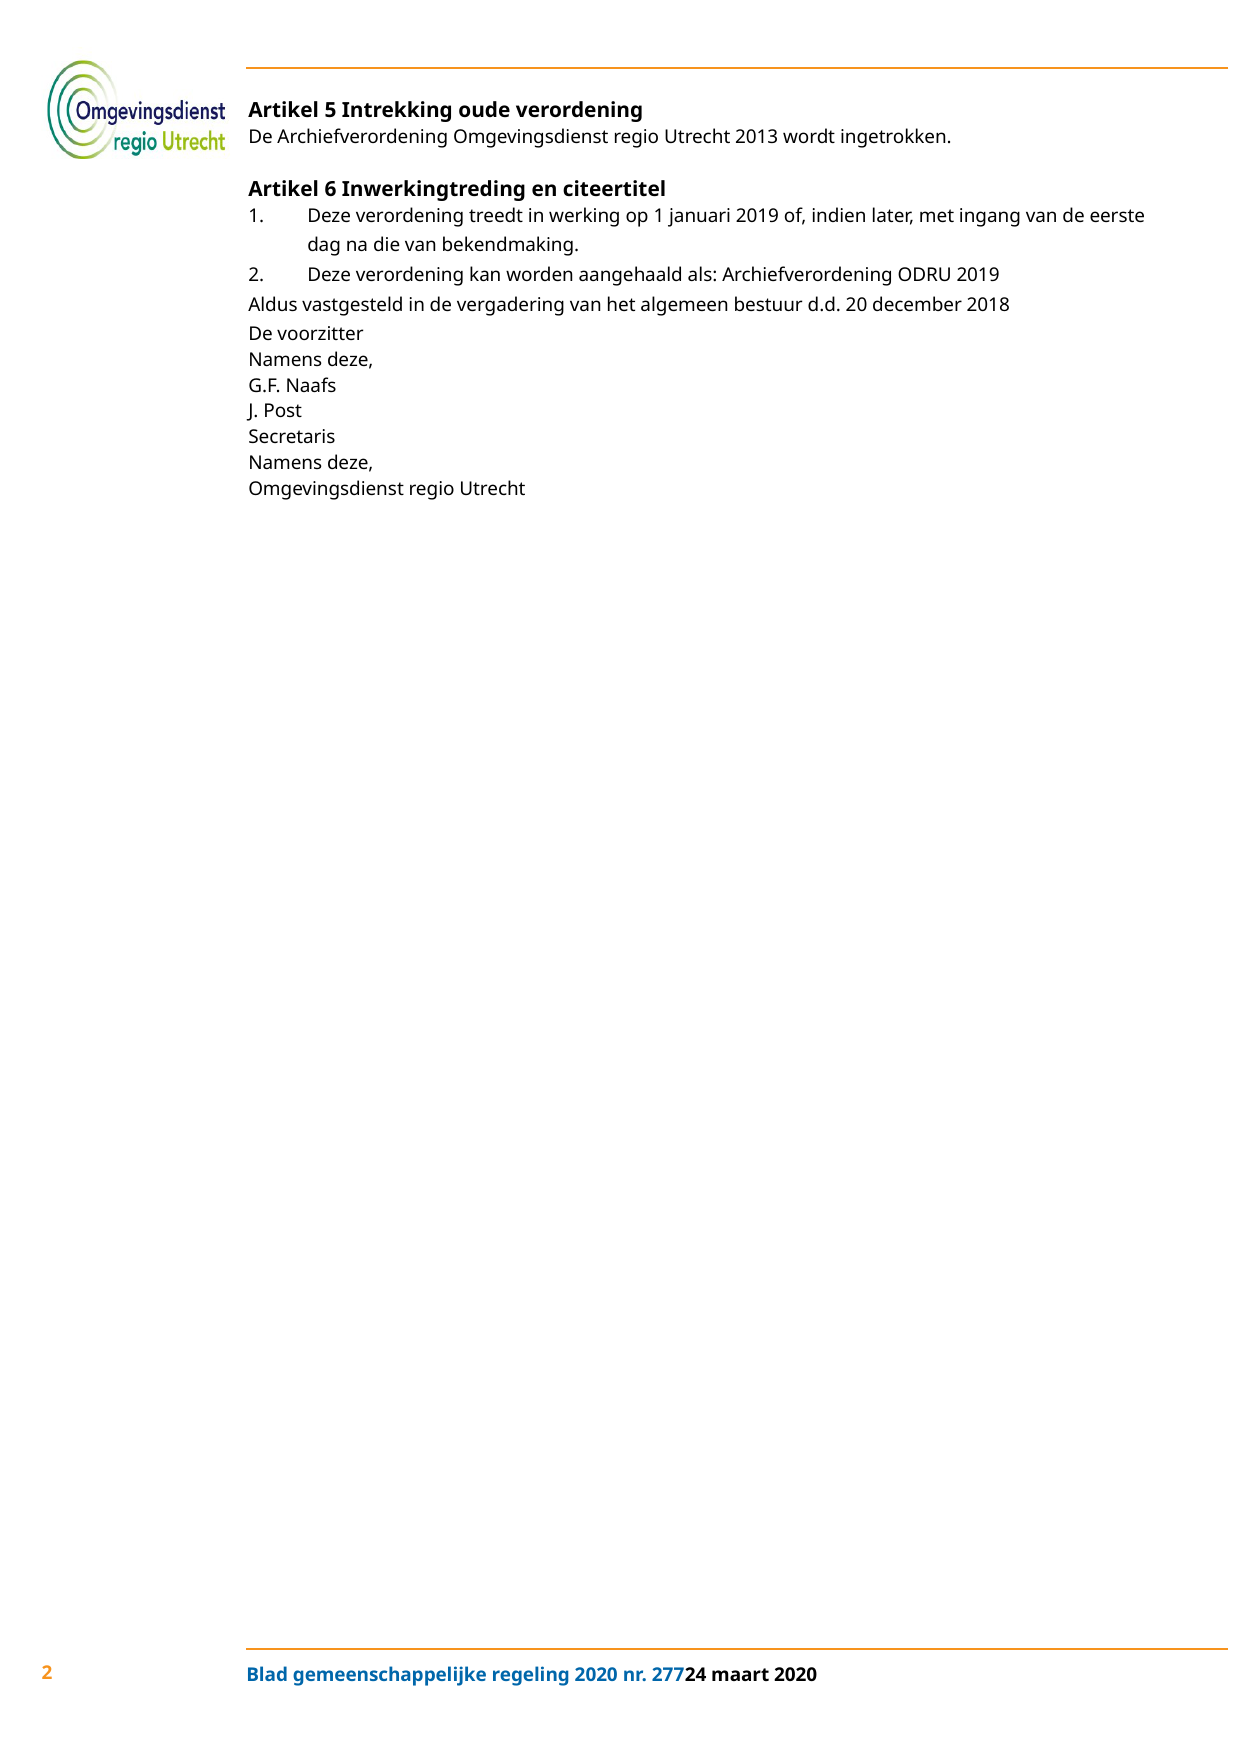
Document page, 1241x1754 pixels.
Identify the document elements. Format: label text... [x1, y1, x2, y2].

text Namens deze, [248, 346, 1152, 372]
list Deze verordening treedt in werking op 1 januari 2019 of, indien later, met ingang van de eerste dag na die van bekendmaking. [248, 202, 1152, 257]
text Namens deze, [248, 449, 1152, 475]
text De Archiefverordening Omgevingsdienst regio Utrecht 2013 wordt ingetrokken. [248, 123, 1152, 149]
list Deze verordening kan worden aangehaald als: Archiefverordening ODRU 2019 [248, 261, 1152, 287]
text Omgevingsdienst regio Utrecht [248, 475, 1152, 501]
picture [41, 47, 231, 172]
text De voorzitter [248, 320, 1152, 346]
text J. Post [248, 398, 1152, 423]
text Secretaris [248, 423, 1152, 449]
text Aldus vastgesteld in de vergadering van het algemeen bestuur d.d. 20 december 2018 [248, 291, 1152, 317]
text G.F. Naafs [248, 372, 1152, 398]
text Artikel 5 Intrekking oude verordening [248, 95, 1152, 123]
text Artikel 6 Inwerkingtreding en citeertitel [248, 174, 1152, 202]
